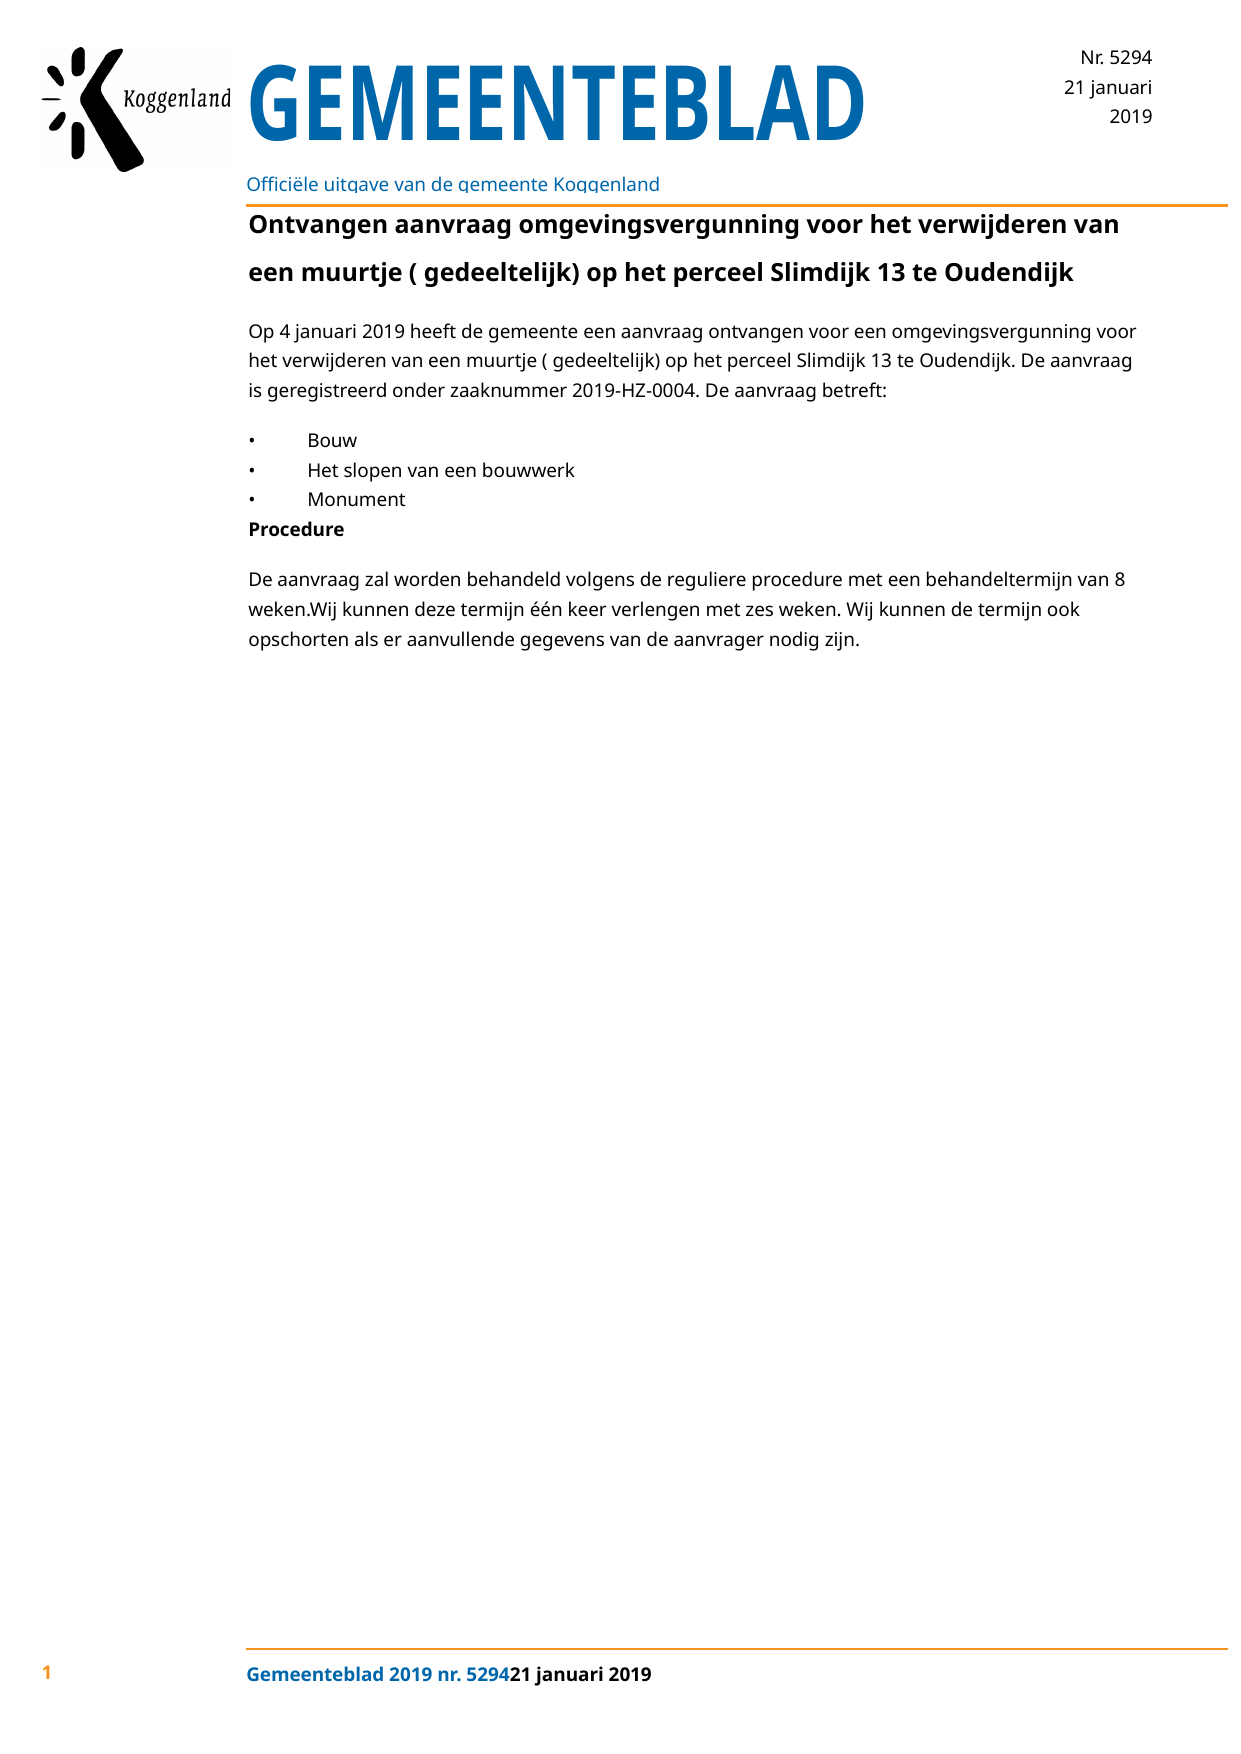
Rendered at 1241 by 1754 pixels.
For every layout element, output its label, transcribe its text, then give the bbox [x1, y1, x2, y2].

list Monument [248, 487, 1152, 512]
list Het slopen van een bouwwerk [248, 457, 1152, 483]
list Bouw [248, 427, 1152, 453]
text De aanvraag zal worden behandeld volgens de reguliere procedure met een behandeltermijn van 8 weken.Wij kunnen deze termijn één keer verlengen met zes weken. Wij kunnen de termijn ook opschorten als er aanvullende gegevens van de aanvrager nodig zijn. [248, 567, 1152, 652]
text Procedure [248, 516, 1152, 542]
text Op 4 januari 2019 heeft de gemeente een aanvraag ontvangen voor een omgevingsvergunning voor het verwijderen van een muurtje ( gedeeltelijk) op het perceel Slimdijk 13 te Oudendijk. De aanvraag is geregistreerd onder zaaknummer 2019-HZ-0004. De aanvraag betreft: [248, 318, 1152, 403]
picture [41, 47, 231, 172]
text Ontvangen aanvraag omgevingsvergunning voor het verwijderen van een muurtje ( gedeeltelijk) op het perceel Slimdijk 13 te Oudendijk [248, 207, 1152, 288]
